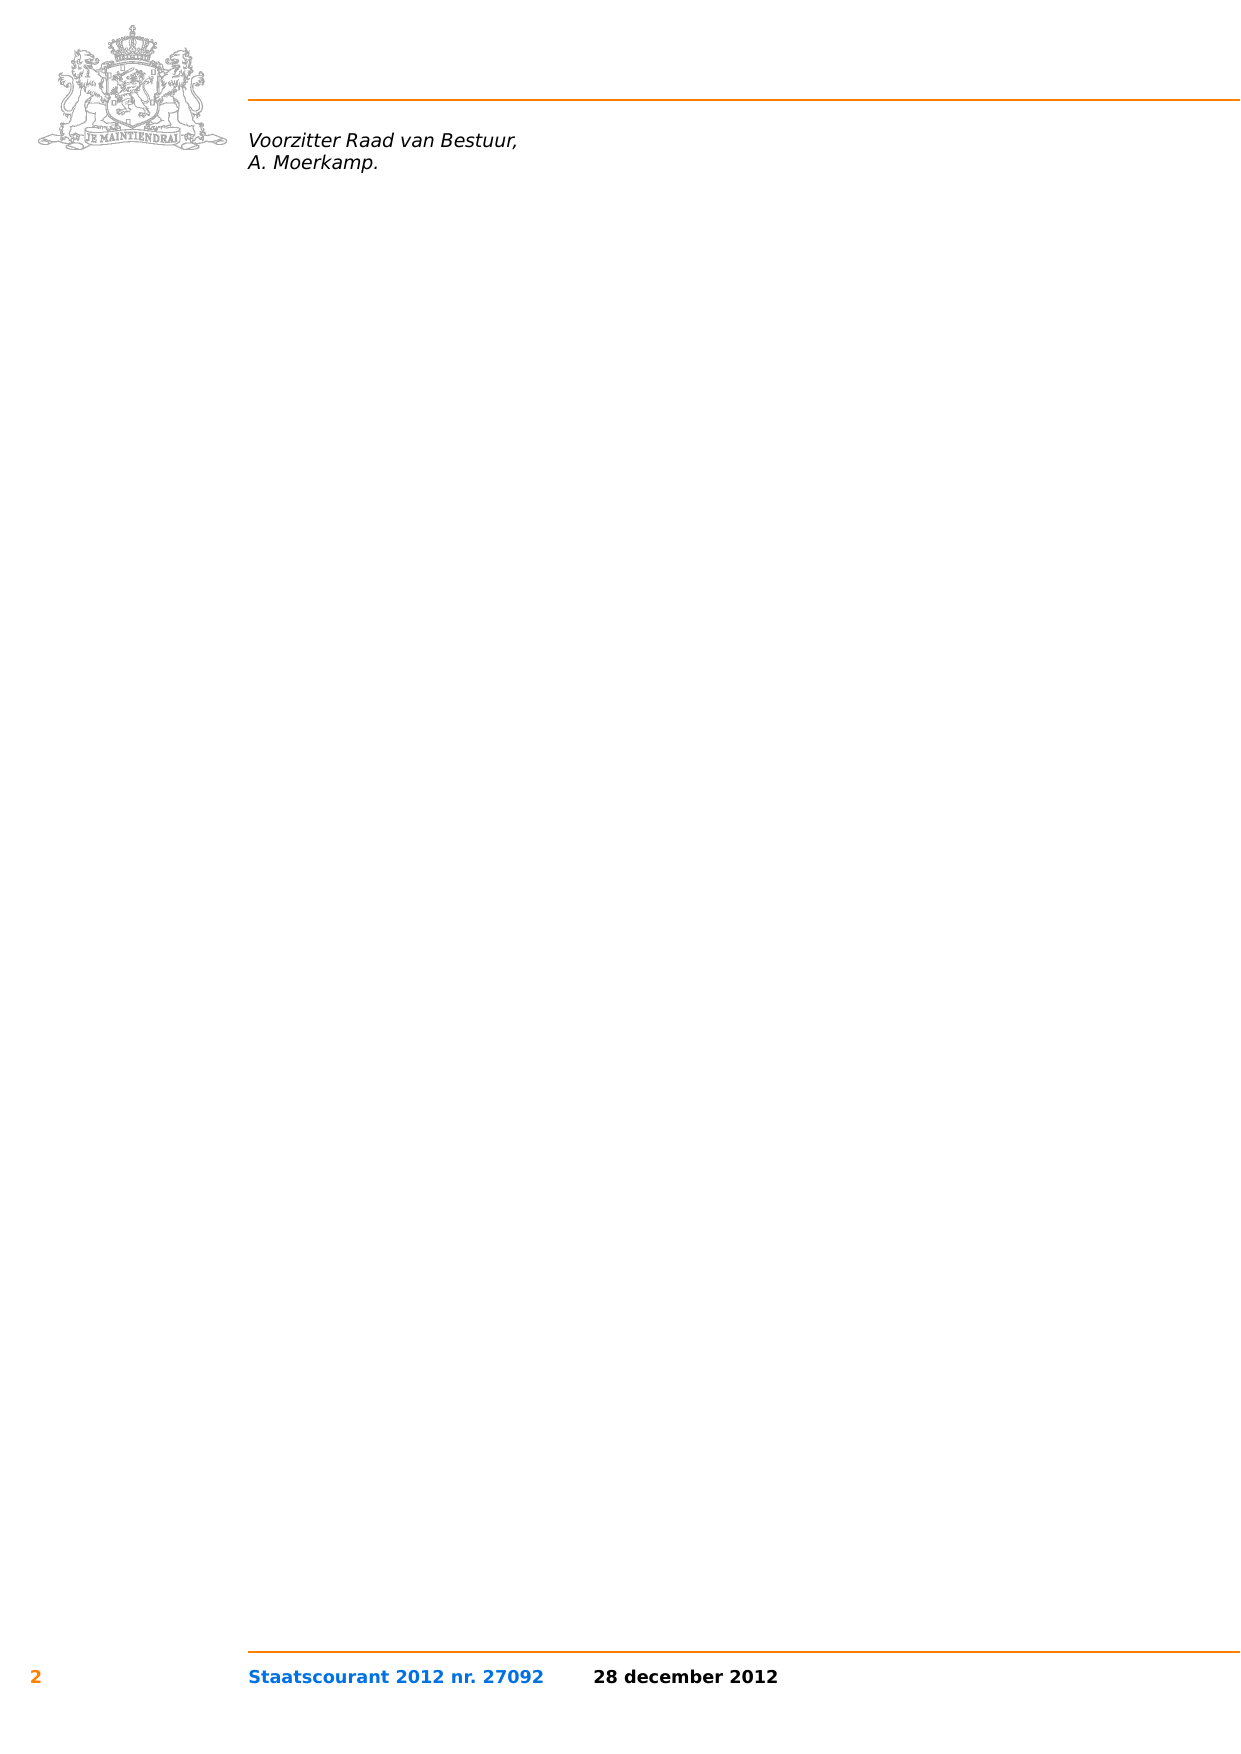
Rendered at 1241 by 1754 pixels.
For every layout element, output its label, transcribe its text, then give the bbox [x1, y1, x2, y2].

text Voorzitter Raad van Bestuur, A. Moerkamp. [248, 130, 1163, 174]
picture [38, 25, 227, 150]
